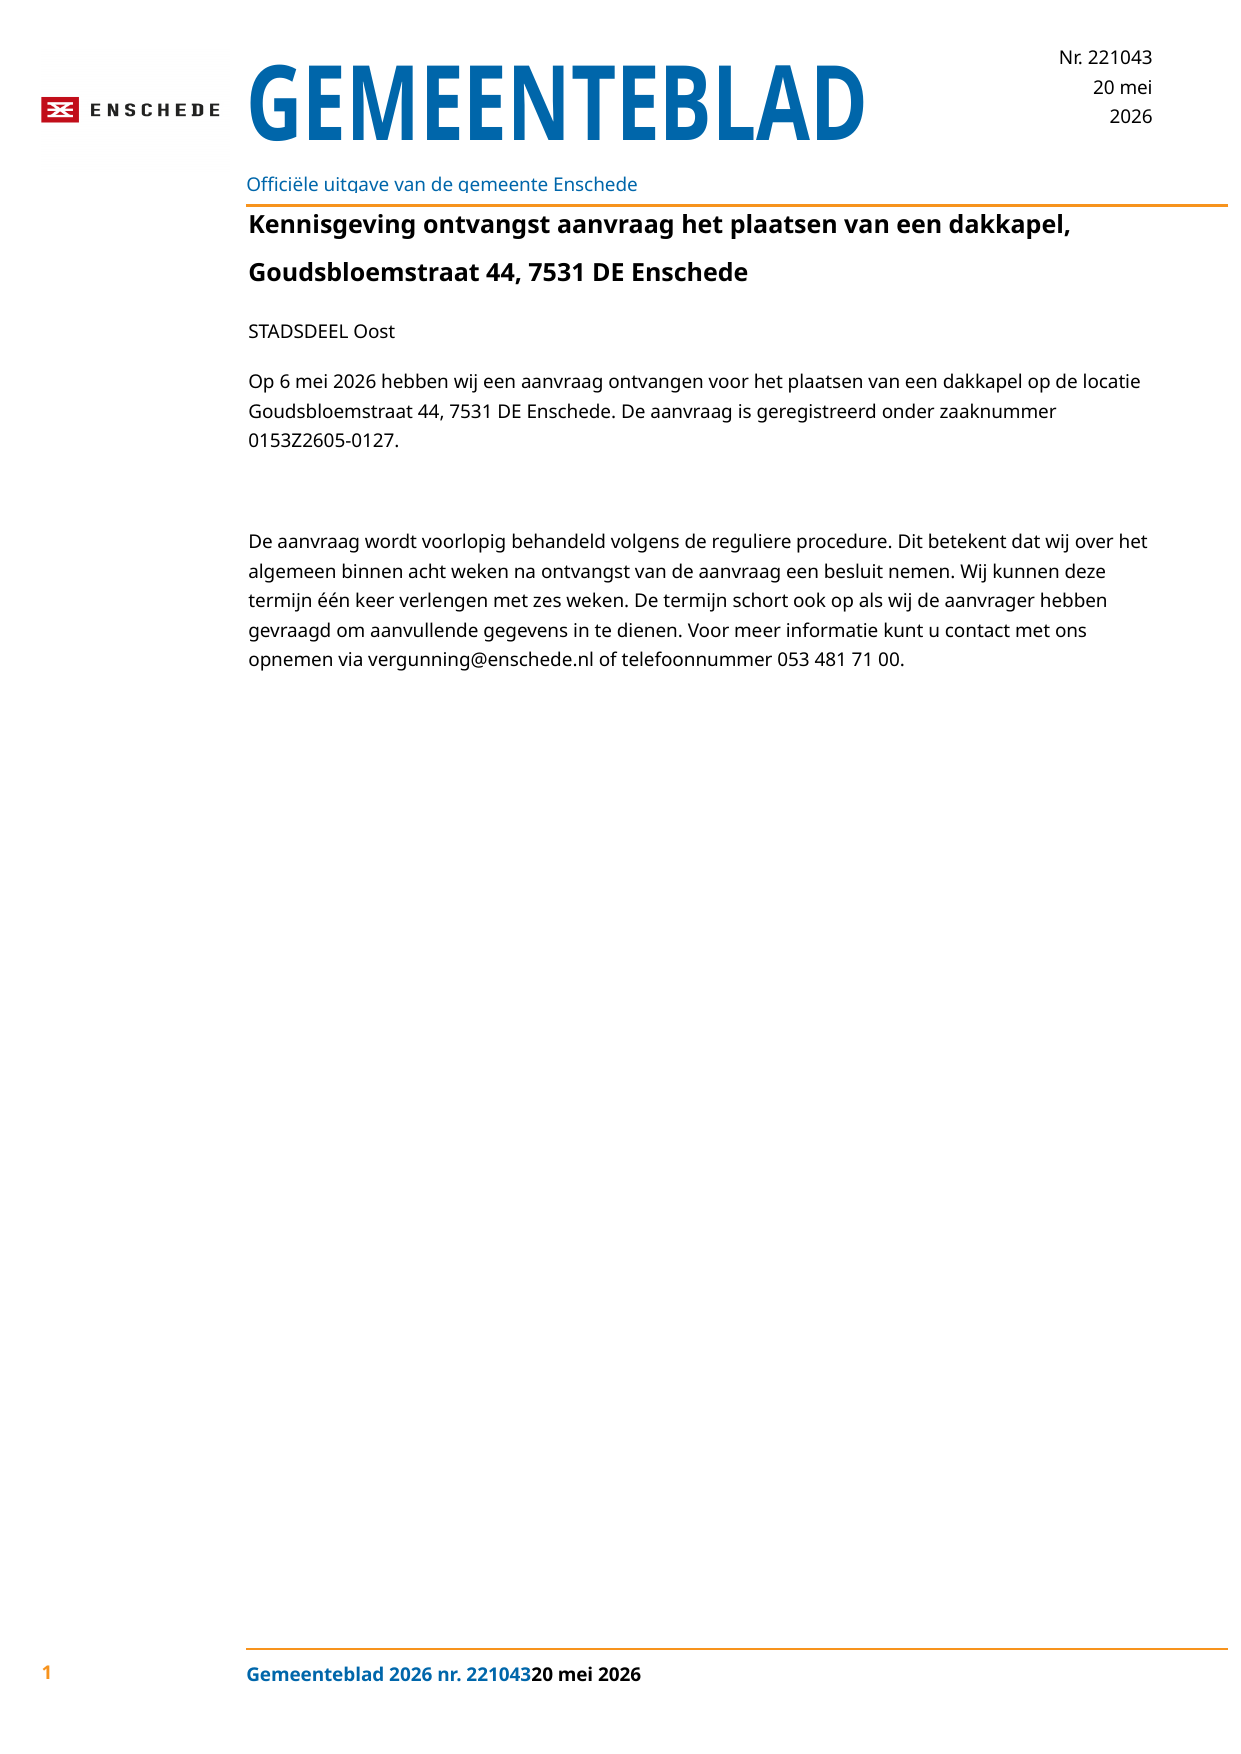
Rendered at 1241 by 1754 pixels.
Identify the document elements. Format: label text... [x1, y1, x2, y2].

text STADSDEEL Oost [248, 318, 1152, 344]
text Kennisgeving ontvangst aanvraag het plaatsen van een dakkapel, Goudsbloemstraat 44, 7531 DE Enschede [248, 207, 1152, 288]
text De aanvraag wordt voorlopig behandeld volgens de reguliere procedure. Dit betekent dat wij over het algemeen binnen acht weken na ontvangst van de aanvraag een besluit nemen. Wij kunnen deze termijn één keer verlengen met zes weken. De termijn schort ook op als wij de aanvrager hebben gevraagd om aanvullende gegevens in te dienen. Voor meer informatie kunt u contact met ons opnemen via vergunning@enschede.nl of telefoonnummer 053 481 71 00. [248, 528, 1152, 672]
text Op 6 mei 2026 hebben wij een aanvraag ontvangen voor het plaatsen van een dakkapel op de locatie Goudsbloemstraat 44, 7531 DE Enschede. De aanvraag is geregistreerd onder zaaknummer 0153Z2605-0127. [248, 368, 1152, 453]
picture [41, 47, 231, 172]
